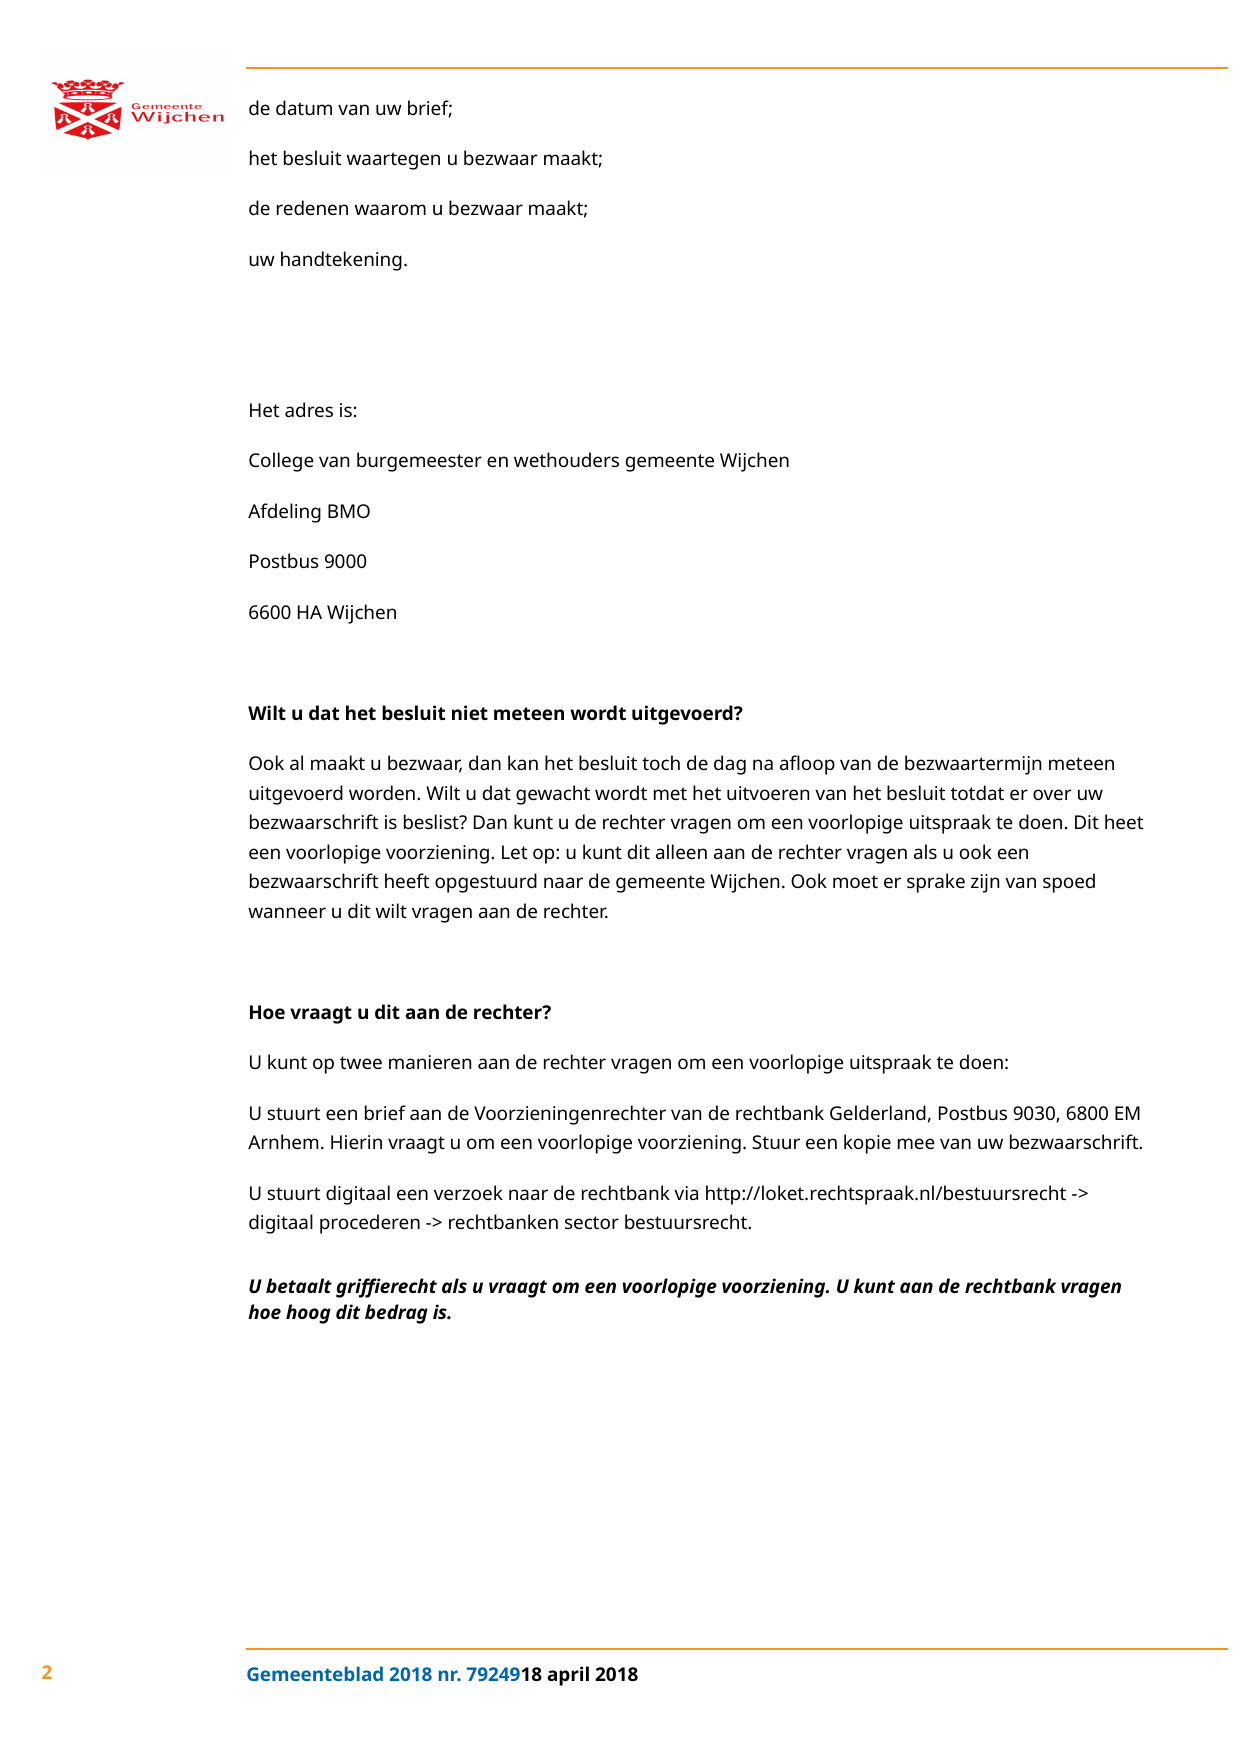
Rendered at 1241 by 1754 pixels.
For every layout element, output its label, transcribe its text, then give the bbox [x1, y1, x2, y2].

text U stuurt digitaal een verzoek naar de rechtbank via http://loket.rechtspraak.nl/bestuursrecht -> digitaal procederen -> rechtbanken sector bestuursrecht. [248, 1180, 1152, 1235]
text uw handtekening. [248, 246, 1152, 272]
text 6600 HA Wijchen [248, 599, 1152, 625]
text U kunt op twee manieren aan de rechter vragen om een voorlopige uitspraak te doen: [248, 1049, 1152, 1075]
text College van burgemeester en wethouders gemeente Wijchen [248, 448, 1152, 473]
picture [41, 47, 231, 172]
text de datum van uw brief; [248, 95, 1152, 121]
text Postbus 9000 [248, 548, 1152, 574]
text Het adres is: [248, 397, 1152, 423]
text Wilt u dat het besluit niet meteen wordt uitgevoerd? [248, 700, 1152, 726]
text Hoe vraagt u dit aan de rechter? [248, 999, 1152, 1025]
text de redenen waarom u bezwaar maakt; [248, 196, 1152, 221]
text U stuurt een brief aan de Voorzieningenrechter van de rechtbank Gelderland, Postbus 9030, 6800 EM Arnhem. Hierin vraagt u om een voorlopige voorziening. Stuur een kopie mee van uw bezwaarschrift. [248, 1100, 1152, 1155]
text U betaalt griffierecht als u vraagt om een voorlopige voorziening. U kunt aan de rechtbank vragen hoe hoog dit bedrag is. [248, 1273, 1152, 1325]
text Ook al maakt u bezwaar, dan kan het besluit toch de dag na afloop van de bezwaartermijn meteen uitgevoerd worden. Wilt u dat gewacht wordt met het uitvoeren van het besluit totdat er over uw bezwaarschrift is beslist? Dan kunt u de rechter vragen om een voorlopige uitspraak te doen. Dit heet een voorlopige voorziening. Let op: u kunt dit alleen aan de rechter vragen als u ook een bezwaarschrift heeft opgestuurd naar de gemeente Wijchen. Ook moet er sprake zijn van spoed wanneer u dit wilt vragen aan de rechter. [248, 750, 1152, 924]
text het besluit waartegen u bezwaar maakt; [248, 145, 1152, 171]
text Afdeling BMO [248, 498, 1152, 524]
